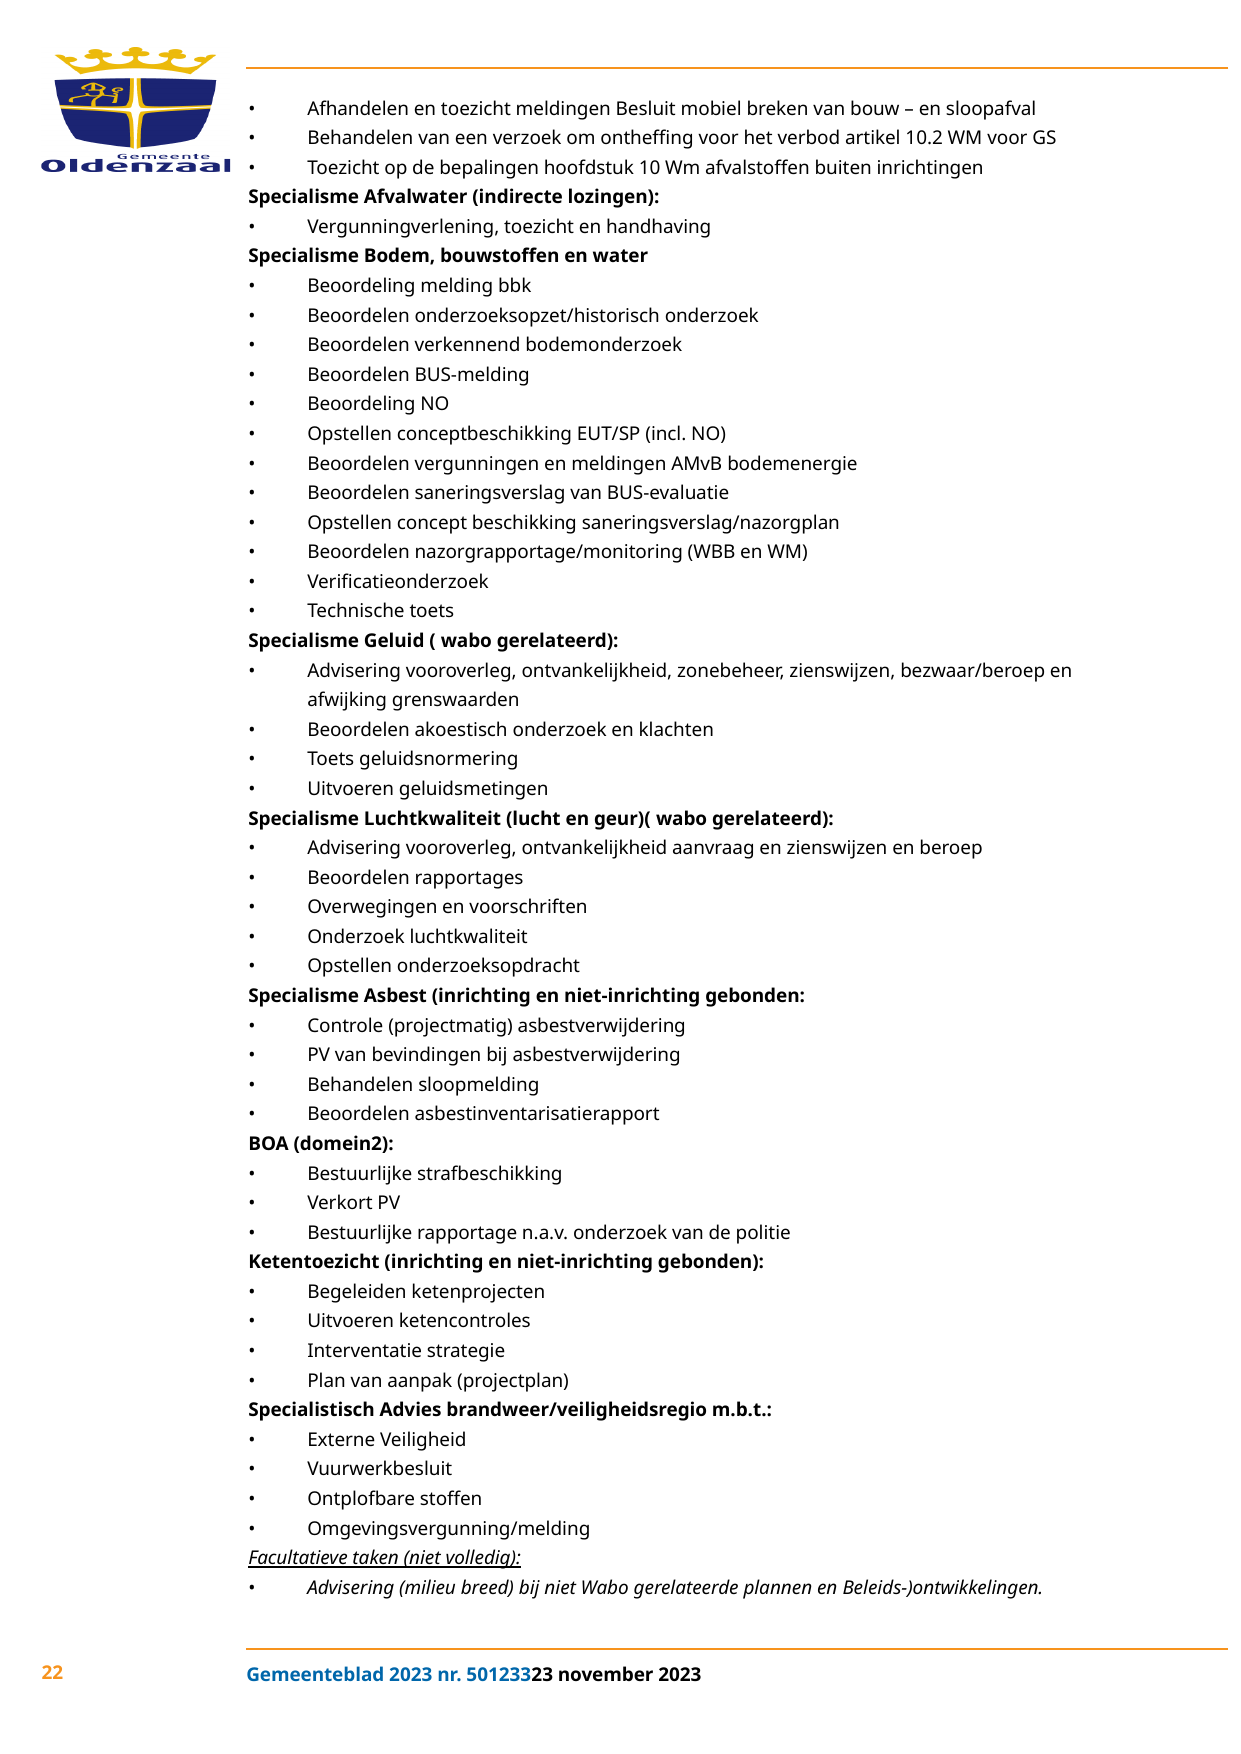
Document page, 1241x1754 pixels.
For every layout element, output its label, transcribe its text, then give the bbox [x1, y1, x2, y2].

list Beoordeling melding bbk [248, 272, 1152, 298]
list Beoordelen akoestisch onderzoek en klachten [248, 716, 1152, 742]
list Advisering vooroverleg, ontvankelijkheid, zonebeheer, zienswijzen, bezwaar/beroep en afwijking grenswaarden [248, 657, 1152, 712]
list Beoordelen nazorgrapportage/monitoring (WBB en WM) [248, 538, 1152, 564]
list Beoordelen rapportages [248, 864, 1152, 890]
list Ontplofbare stoffen [248, 1485, 1152, 1511]
list Vuurwerkbesluit [248, 1456, 1152, 1481]
list Controle (projectmatig) asbestverwijdering [248, 1012, 1152, 1038]
text BOA (domein2): [248, 1130, 1152, 1156]
text Specialisme Bodem, bouwstoffen en water [248, 243, 1152, 268]
list Uitvoeren geluidsmetingen [248, 775, 1152, 801]
list Verkort PV [248, 1189, 1152, 1215]
list Omgevingsvergunning/melding [248, 1515, 1152, 1541]
list Afhandelen en toezicht meldingen Besluit mobiel breken van bouw – en sloopafval [248, 95, 1152, 121]
list Overwegingen en voorschriften [248, 893, 1152, 919]
list Bestuurlijke strafbeschikking [248, 1160, 1152, 1186]
list Toets geluidsnormering [248, 746, 1152, 771]
list PV van bevindingen bij asbestverwijdering [248, 1041, 1152, 1067]
list Toezicht op de bepalingen hoofdstuk 10 Wm afvalstoffen buiten inrichtingen [248, 154, 1152, 180]
list Advisering vooroverleg, ontvankelijkheid aanvraag en zienswijzen en beroep [248, 834, 1152, 860]
text Specialistisch Advies brandweer/veiligheidsregio m.b.t.: [248, 1396, 1152, 1422]
list Interventatie strategie [248, 1337, 1152, 1363]
list Beoordeling NO [248, 391, 1152, 416]
list Beoordelen BUS-melding [248, 361, 1152, 387]
list Advisering (milieu breed) bij niet Wabo gerelateerde plannen en Beleids-)ontwikkelingen. [248, 1574, 1152, 1600]
list Behandelen sloopmelding [248, 1071, 1152, 1097]
text Ketentoezicht (inrichting en niet-inrichting gebonden): [248, 1248, 1152, 1274]
text Specialisme Asbest (inrichting en niet-inrichting gebonden: [248, 982, 1152, 1008]
list Externe Veiligheid [248, 1426, 1152, 1452]
list Bestuurlijke rapportage n.a.v. onderzoek van de politie [248, 1219, 1152, 1245]
list Beoordelen saneringsverslag van BUS-evaluatie [248, 479, 1152, 505]
list Verificatieonderzoek [248, 568, 1152, 594]
list Opstellen onderzoeksopdracht [248, 953, 1152, 978]
list Technische toets [248, 598, 1152, 623]
list Uitvoeren ketencontroles [248, 1308, 1152, 1333]
list Begeleiden ketenprojecten [248, 1278, 1152, 1304]
list Beoordelen vergunningen en meldingen AMvB bodemenergie [248, 450, 1152, 476]
text Facultatieve taken (niet volledig): [248, 1544, 1152, 1570]
list Onderzoek luchtkwaliteit [248, 923, 1152, 949]
text Specialisme Geluid ( wabo gerelateerd): [248, 627, 1152, 653]
text Specialisme Luchtkwaliteit (lucht en geur)( wabo gerelateerd): [248, 805, 1152, 831]
text Specialisme Afvalwater (indirecte lozingen): [248, 183, 1152, 209]
list Opstellen conceptbeschikking EUT/SP (incl. NO) [248, 420, 1152, 446]
list Behandelen van een verzoek om ontheffing voor het verbod artikel 10.2 WM voor GS [248, 124, 1152, 150]
list Plan van aanpak (projectplan) [248, 1367, 1152, 1393]
list Beoordelen asbestinventarisatierapport [248, 1101, 1152, 1126]
list Beoordelen verkennend bodemonderzoek [248, 331, 1152, 357]
list Opstellen concept beschikking saneringsverslag/nazorgplan [248, 509, 1152, 535]
list Beoordelen onderzoeksopzet/historisch onderzoek [248, 302, 1152, 328]
list Vergunningverlening, toezicht en handhaving [248, 213, 1152, 239]
picture [41, 47, 231, 172]
